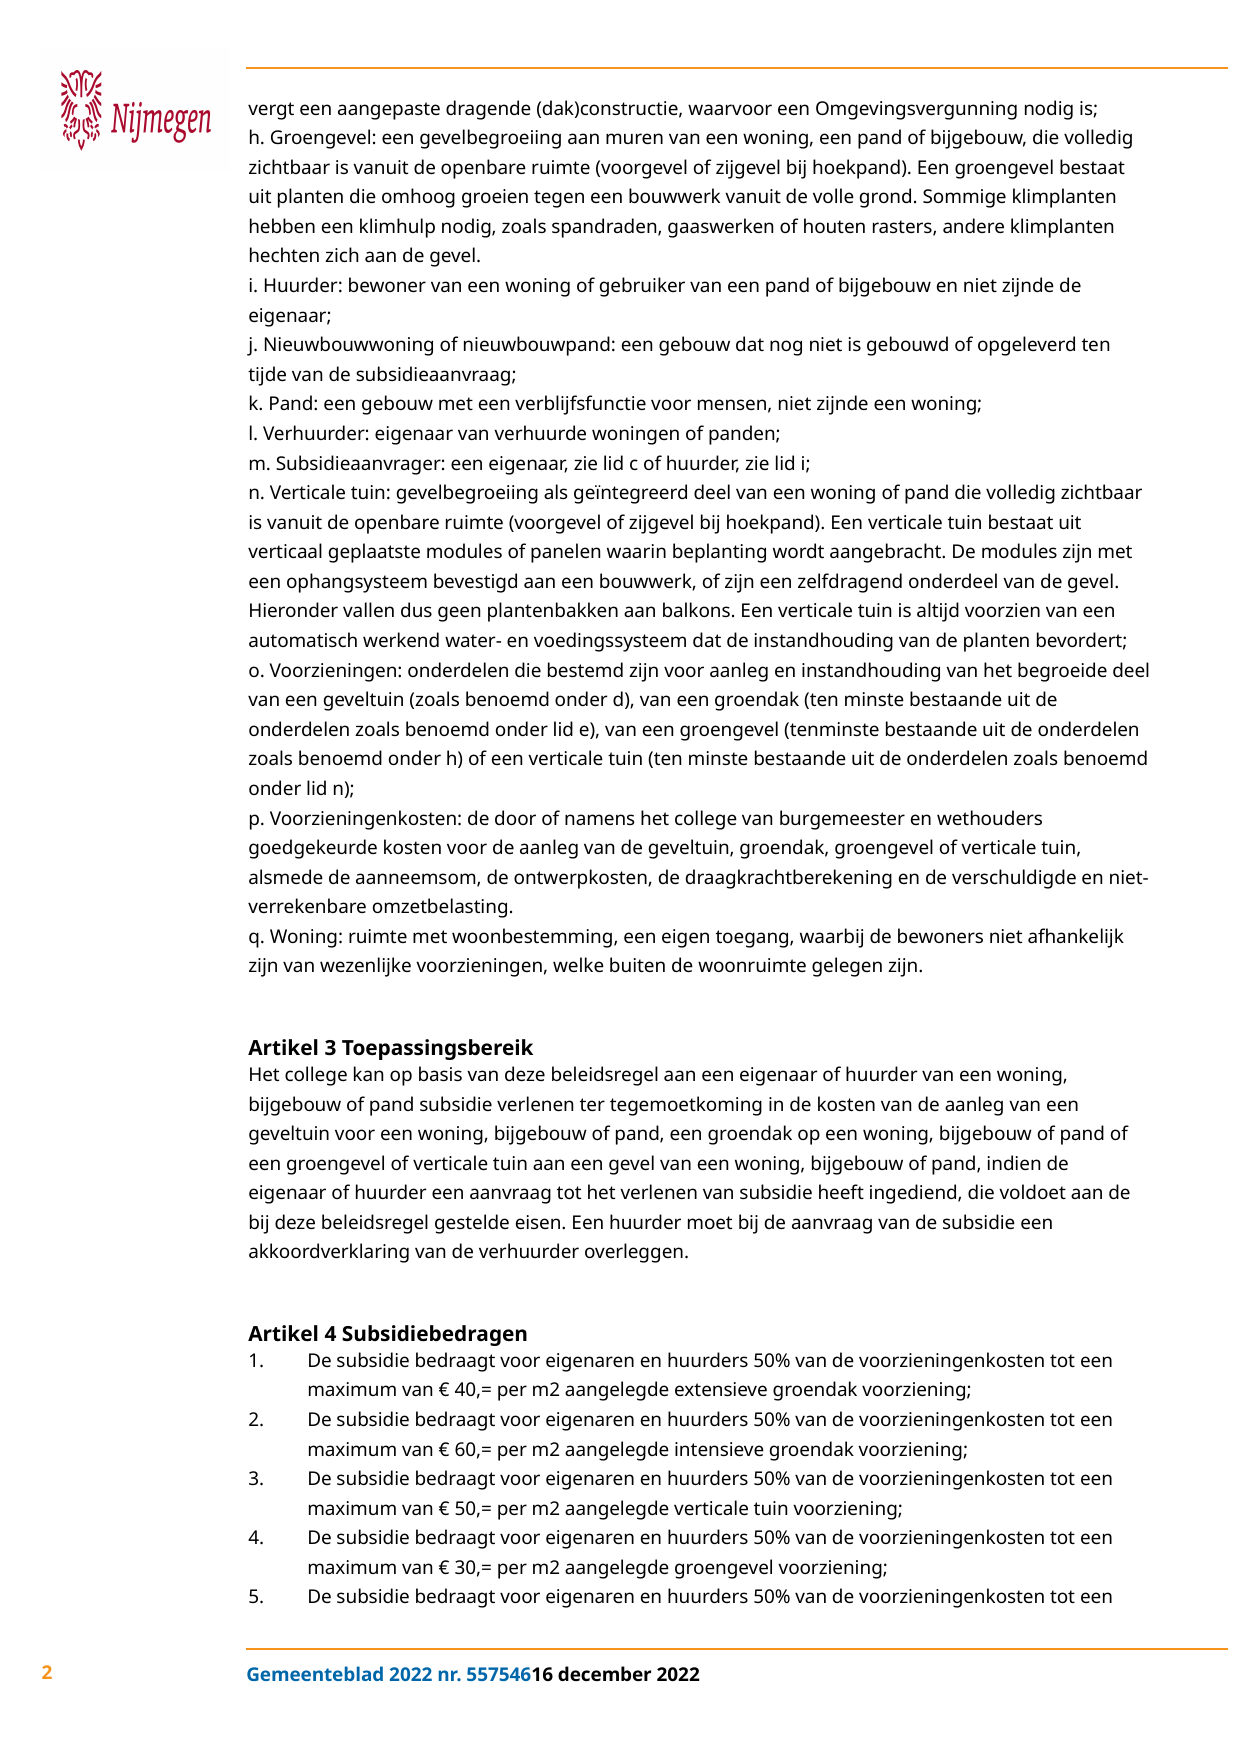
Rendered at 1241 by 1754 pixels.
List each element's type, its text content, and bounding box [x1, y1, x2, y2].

text k. Pand: een gebouw met een verblijfsfunctie voor mensen, niet zijnde een woning; [248, 391, 1152, 416]
text Artikel 3 Toepassingsbereik [248, 1033, 1152, 1061]
list De subsidie bedraagt voor eigenaren en huurders 50% van de voorzieningenkosten tot een maximum van € 60,= per m2 aangelegde intensieve groendak voorziening; [248, 1406, 1152, 1462]
text m. Subsidieaanvrager: een eigenaar, zie lid c of huurder, zie lid i; [248, 450, 1152, 476]
list De subsidie bedraagt voor eigenaren en huurders 50% van de voorzieningenkosten tot een [248, 1584, 1152, 1609]
text vergt een aangepaste dragende (dak)constructie, waarvoor een Omgevingsvergunning nodig is; [248, 95, 1152, 121]
text p. Voorzieningenkosten: de door of namens het college van burgemeester en wethouders goedgekeurde kosten voor de aanleg van de geveltuin, groendak, groengevel of verticale tuin, alsmede de aanneemsom, de ontwerpkosten, de draagkrachtberekening en de verschuldigde en niet-verrekenbare omzetbelasting. [248, 805, 1152, 919]
text Artikel 4 Subsidiebedragen [248, 1319, 1152, 1347]
text n. Verticale tuin: gevelbegroeiing als geïntegreerd deel van een woning of pand die volledig zichtbaar is vanuit de openbare ruimte (voorgevel of zijgevel bij hoekpand). Een verticale tuin bestaat uit verticaal geplaatste modules of panelen waarin beplanting wordt aangebracht. De modules zijn met een ophangsysteem bevestigd aan een bouwwerk, of zijn een zelfdragend onderdeel van de gevel. Hieronder vallen dus geen plantenbakken aan balkons. Een verticale tuin is altijd voorzien van een automatisch werkend water- en voedingssysteem dat de instandhouding van de planten bevordert; [248, 479, 1152, 653]
list De subsidie bedraagt voor eigenaren en huurders 50% van de voorzieningenkosten tot een maximum van € 30,= per m2 aangelegde groengevel voorziening; [248, 1524, 1152, 1580]
list De subsidie bedraagt voor eigenaren en huurders 50% van de voorzieningenkosten tot een maximum van € 50,= per m2 aangelegde verticale tuin voorziening; [248, 1465, 1152, 1521]
text q. Woning: ruimte met woonbestemming, een eigen toegang, waarbij de bewoners niet afhankelijk zijn van wezenlijke voorzieningen, welke buiten de woonruimte gelegen zijn. [248, 923, 1152, 978]
text i. Huurder: bewoner van een woning of gebruiker van een pand of bijgebouw en niet zijnde de eigenaar; [248, 272, 1152, 328]
text Het college kan op basis van deze beleidsregel aan een eigenaar of huurder van een woning, bijgebouw of pand subsidie verlenen ter tegemoetkoming in de kosten van de aanleg van een geveltuin voor een woning, bijgebouw of pand, een groendak op een woning, bijgebouw of pand of een groengevel of verticale tuin aan een gevel van een woning, bijgebouw of pand, indien de eigenaar of huurder een aanvraag tot het verlenen van subsidie heeft ingediend, die voldoet aan de bij deze beleidsregel gestelde eisen. Een huurder moet bij de aanvraag van de subsidie een akkoordverklaring van de verhuurder overleggen. [248, 1061, 1152, 1264]
text j. Nieuwbouwwoning of nieuwbouwpand: een gebouw dat nog niet is gebouwd of opgeleverd ten tijde van de subsidieaanvraag; [248, 331, 1152, 387]
text h. Groengevel: een gevelbegroeiing aan muren van een woning, een pand of bijgebouw, die volledig zichtbaar is vanuit de openbare ruimte (voorgevel of zijgevel bij hoekpand). Een groengevel bestaat uit planten die omhoog groeien tegen een bouwwerk vanuit de volle grond. Sommige klimplanten hebben een klimhulp nodig, zoals spandraden, gaaswerken of houten rasters, andere klimplanten hechten zich aan de gevel. [248, 124, 1152, 268]
list De subsidie bedraagt voor eigenaren en huurders 50% van de voorzieningenkosten tot een maximum van € 40,= per m2 aangelegde extensieve groendak voorziening; [248, 1347, 1152, 1402]
text o. Voorzieningen: onderdelen die bestemd zijn voor aanleg en instandhouding van het begroeide deel van een geveltuin (zoals benoemd onder d), van een groendak (ten minste bestaande uit de onderdelen zoals benoemd onder lid e), van een groengevel (tenminste bestaande uit de onderdelen zoals benoemd onder h) of een verticale tuin (ten minste bestaande uit de onderdelen zoals benoemd onder lid n); [248, 657, 1152, 801]
text l. Verhuurder: eigenaar van verhuurde woningen of panden; [248, 420, 1152, 446]
picture [41, 47, 231, 172]
